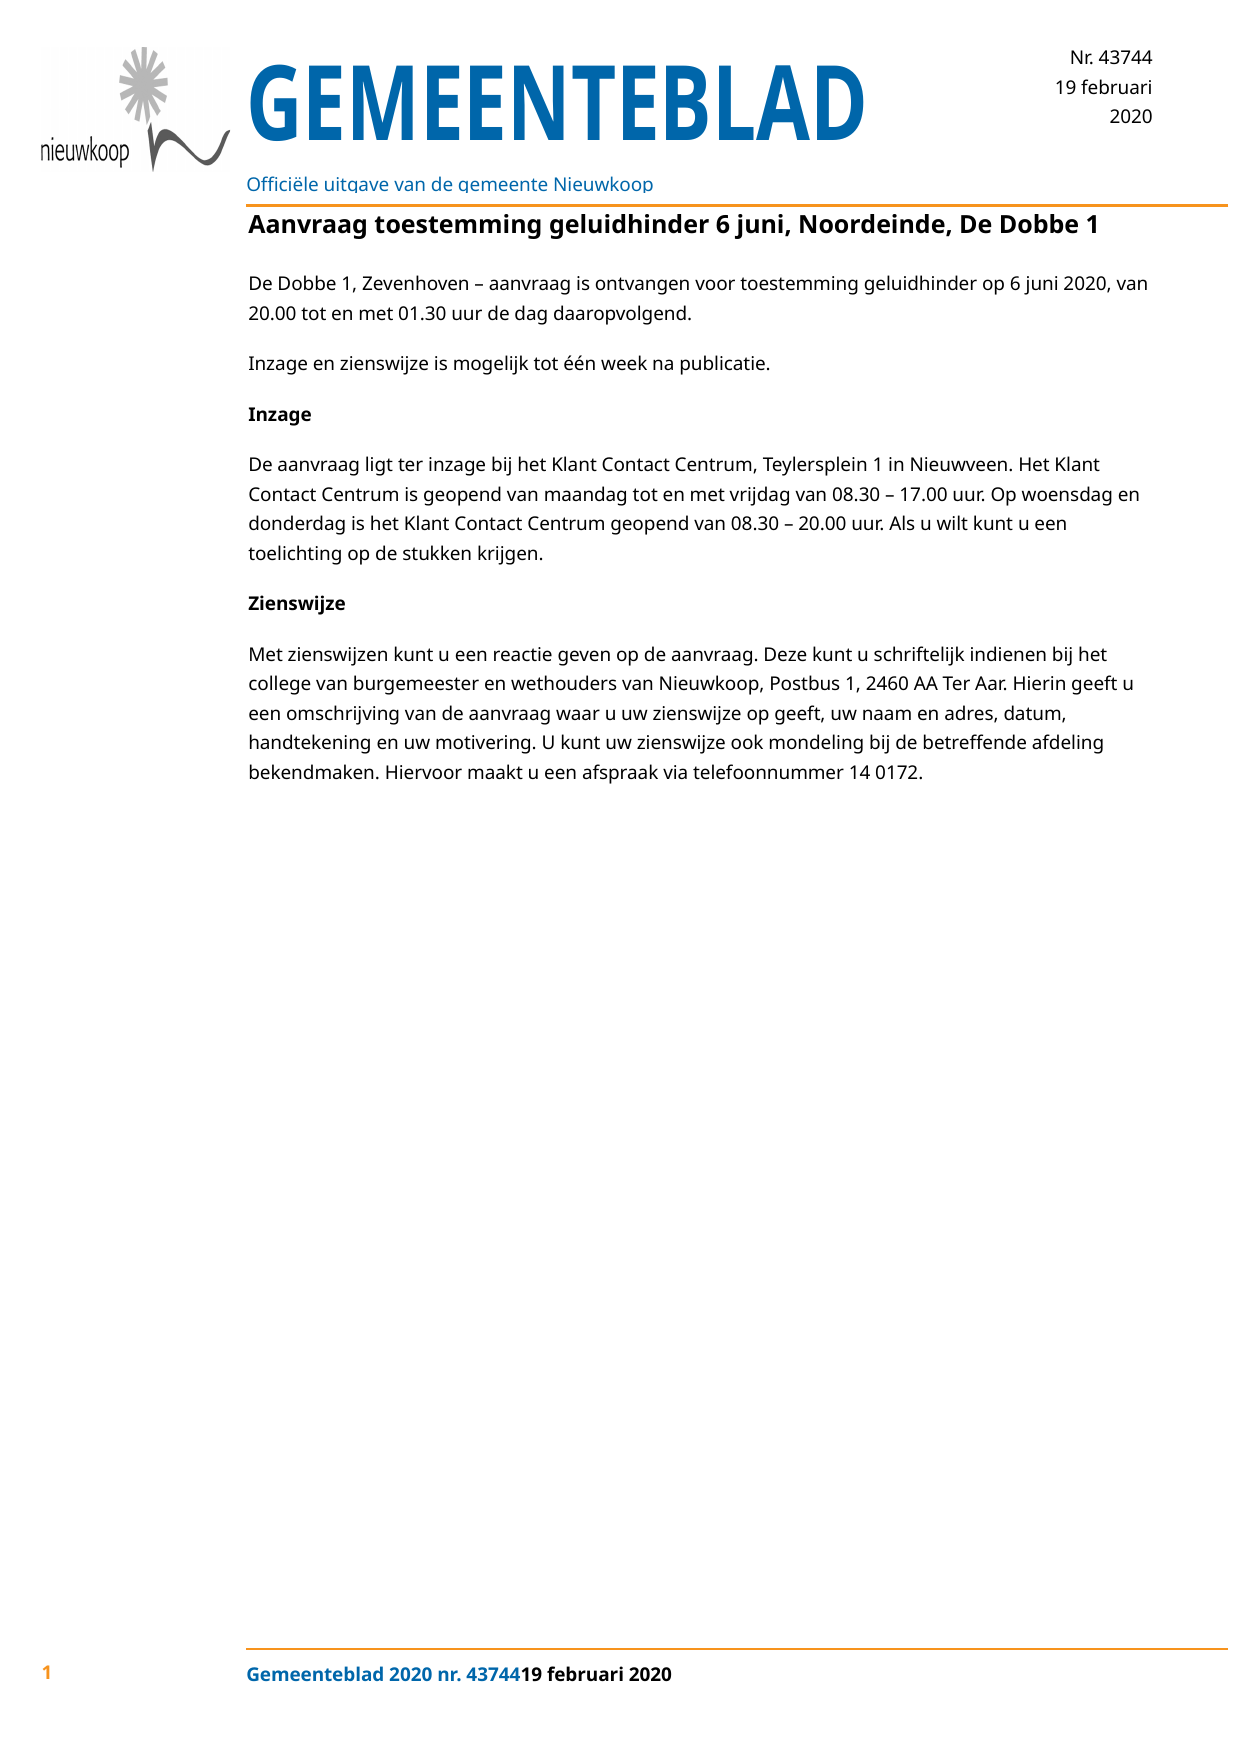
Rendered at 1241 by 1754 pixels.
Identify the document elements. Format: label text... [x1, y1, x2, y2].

text De Dobbe 1, Zevenhoven – aanvraag is ontvangen voor toestemming geluidhinder op 6 juni 2020, van 20.00 tot en met 01.30 uur de dag daaropvolgend. [248, 270, 1152, 326]
text Aanvraag toestemming geluidhinder 6 juni, Noordeinde, De Dobbe 1 [248, 207, 1152, 241]
text Inzage [248, 401, 1152, 426]
text De aanvraag ligt ter inzage bij het Klant Contact Centrum, Teylersplein 1 in Nieuwveen. Het Klant Contact Centrum is geopend van maandag tot en met vrijdag van 08.30 – 17.00 uur. Op woensdag en donderdag is het Klant Contact Centrum geopend van 08.30 – 20.00 uur. Als u wilt kunt u een toelichting op de stukken krijgen. [248, 451, 1152, 566]
picture [41, 47, 231, 172]
text Zienswijze [248, 590, 1152, 616]
text Inzage en zienswijze is mogelijk tot één week na publicatie. [248, 350, 1152, 376]
text Met zienswijzen kunt u een reactie geven op de aanvraag. Deze kunt u schriftelijk indienen bij het college van burgemeester en wethouders van Nieuwkoop, Postbus 1, 2460 AA Ter Aar. Hierin geeft u een omschrijving van de aanvraag waar u uw zienswijze op geeft, uw naam en adres, datum, handtekening en uw motivering. U kunt uw zienswijze ook mondeling bij de betreffende afdeling bekendmaken. Hiervoor maakt u een afspraak via telefoonnummer 14 0172. [248, 641, 1152, 785]
